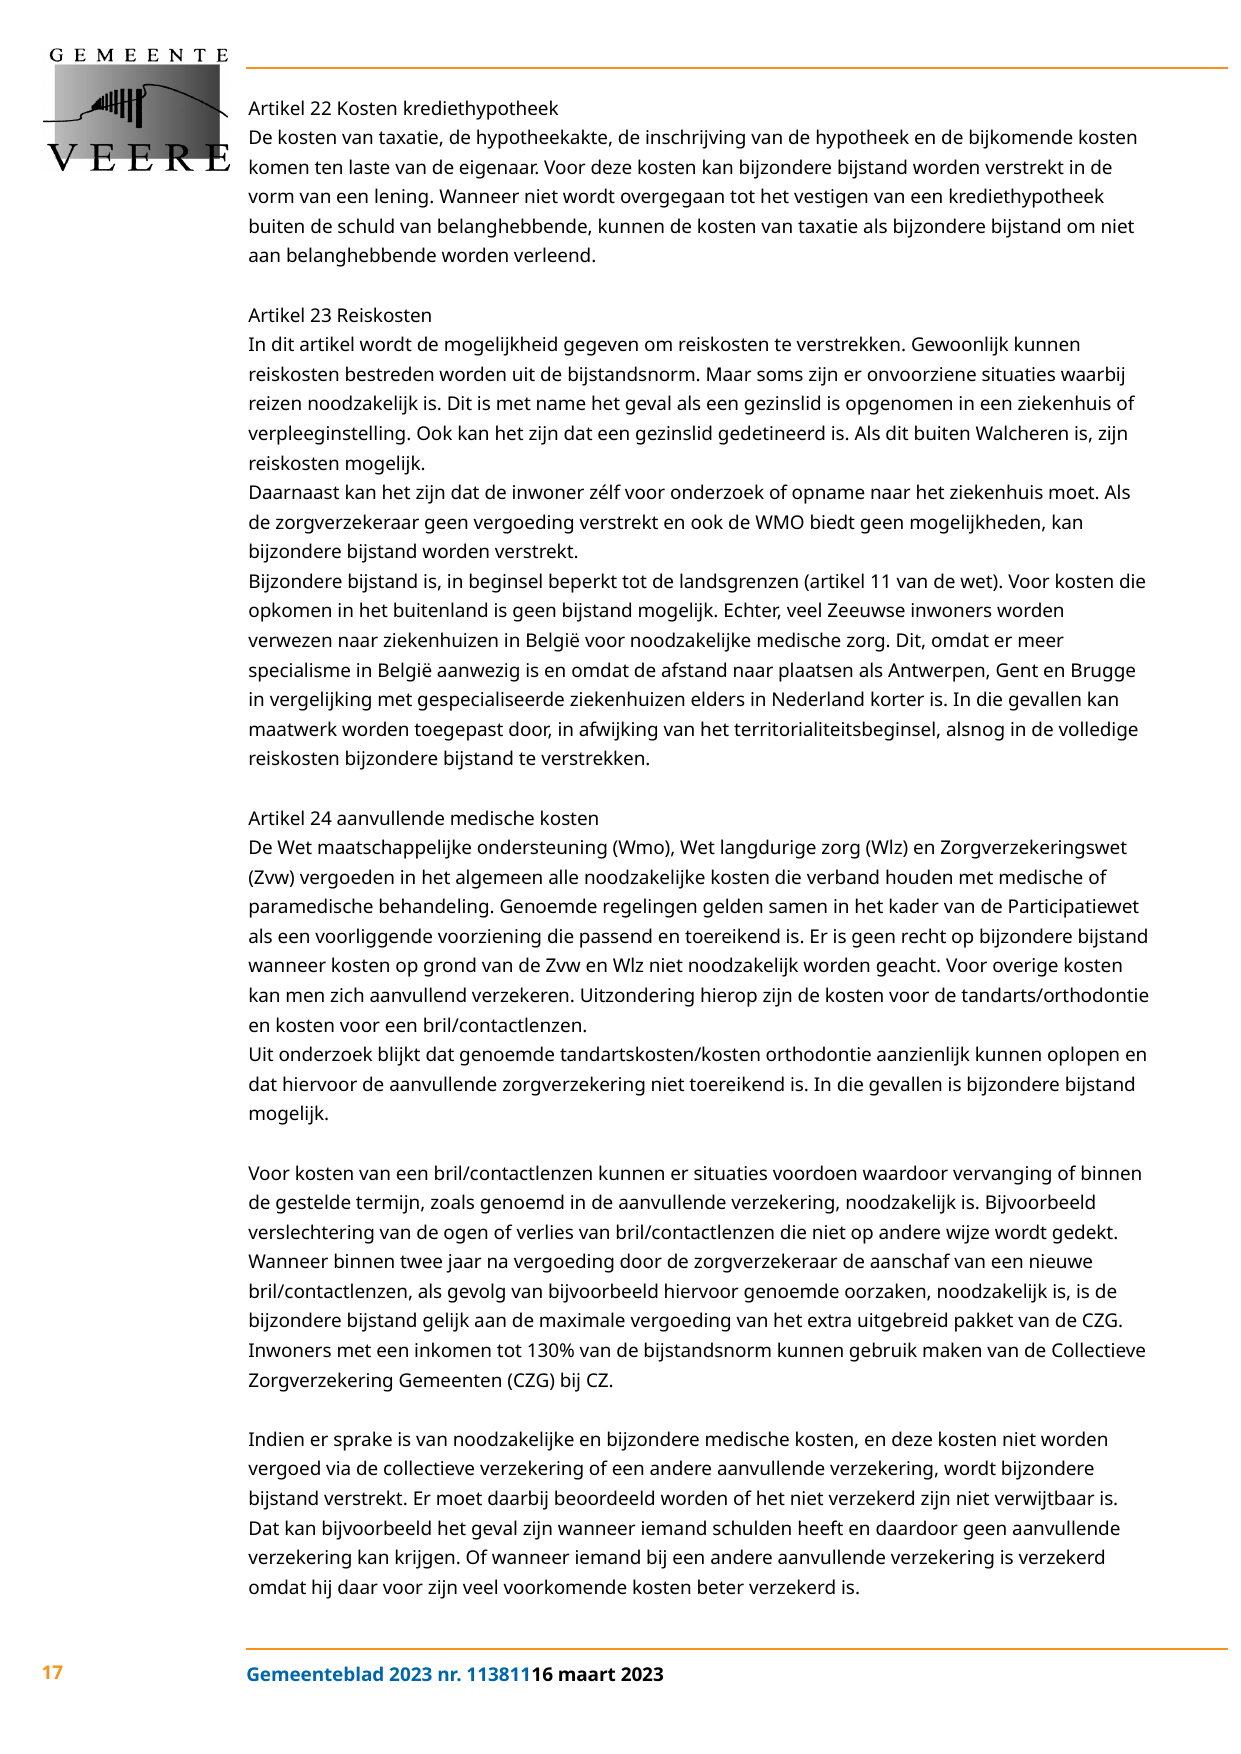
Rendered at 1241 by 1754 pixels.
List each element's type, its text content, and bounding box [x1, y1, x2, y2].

text Artikel 23 Reiskosten [248, 302, 1152, 328]
text In dit artikel wordt de mogelijkheid gegeven om reiskosten te verstrekken. Gewoonlijk kunnen reiskosten bestreden worden uit de bijstandsnorm. Maar soms zijn er onvoorziene situaties waarbij reizen noodzakelijk is. Dit is met name het geval als een gezinslid is opgenomen in een ziekenhuis of verpleeginstelling. Ook kan het zijn dat een gezinslid gedetineerd is. Als dit buiten Walcheren is, zijn reiskosten mogelijk. [248, 331, 1152, 476]
text Indien er sprake is van noodzakelijke en bijzondere medische kosten, en deze kosten niet worden vergoed via de collectieve verzekering of een andere aanvullende verzekering, wordt bijzondere bijstand verstrekt. Er moet daarbij beoordeeld worden of het niet verzekerd zijn niet verwijtbaar is. Dat kan bijvoorbeeld het geval zijn wanneer iemand schulden heeft en daardoor geen aanvullende verzekering kan krijgen. Of wanneer iemand bij een andere aanvullende verzekering is verzekerd omdat hij daar voor zijn veel voorkomende kosten beter verzekerd is. [248, 1426, 1152, 1600]
text Voor kosten van een bril/contactlenzen kunnen er situaties voordoen waardoor vervanging of binnen de gestelde termijn, zoals genoemd in de aanvullende verzekering, noodzakelijk is. Bijvoorbeeld verslechtering van de ogen of verlies van bril/contactlenzen die niet op andere wijze wordt gedekt. Wanneer binnen twee jaar na vergoeding door de zorgverzekeraar de aanschaf van een nieuwe bril/contactlenzen, als gevolg van bijvoorbeeld hiervoor genoemde oorzaken, noodzakelijk is, is de bijzondere bijstand gelijk aan de maximale vergoeding van het extra uitgebreid pakket van de CZG. [248, 1160, 1152, 1333]
text Bijzondere bijstand is, in beginsel beperkt tot de landsgrenzen (artikel 11 van de wet). Voor kosten die opkomen in het buitenland is geen bijstand mogelijk. Echter, veel Zeeuwse inwoners worden verwezen naar ziekenhuizen in België voor noodzakelijke medische zorg. Dit, omdat er meer specialisme in België aanwezig is en omdat de afstand naar plaatsen als Antwerpen, Gent en Brugge in vergelijking met gespecialiseerde ziekenhuizen elders in Nederland korter is. In die gevallen kan maatwerk worden toegepast door, in afwijking van het territorialiteitsbeginsel, alsnog in de volledige reiskosten bijzondere bijstand te verstrekken. [248, 568, 1152, 771]
text De Wet maatschappelijke ondersteuning (Wmo), Wet langdurige zorg (Wlz) en Zorgverzekeringswet (Zvw) vergoeden in het algemeen alle noodzakelijke kosten die verband houden met medische of paramedische behandeling. Genoemde regelingen gelden samen in het kader van de Participatiewet als een voorliggende voorziening die passend en toereikend is. Er is geen recht op bijzondere bijstand wanneer kosten op grond van de Zvw en Wlz niet noodzakelijk worden geacht. Voor overige kosten kan men zich aanvullend verzekeren. Uitzondering hierop zijn de kosten voor de tandarts/orthodontie en kosten voor een bril/contactlenzen. [248, 834, 1152, 1038]
text Artikel 24 aanvullende medische kosten [248, 805, 1152, 831]
text Artikel 22 Kosten krediethypotheek [248, 95, 1152, 121]
text Uit onderzoek blijkt dat genoemde tandartskosten/kosten orthodontie aanzienlijk kunnen oplopen en dat hiervoor de aanvullende zorgverzekering niet toereikend is. In die gevallen is bijzondere bijstand mogelijk. [248, 1041, 1152, 1126]
text Inwoners met een inkomen tot 130% van de bijstandsnorm kunnen gebruik maken van de Collectieve Zorgverzekering Gemeenten (CZG) bij CZ. [248, 1337, 1152, 1393]
picture [41, 47, 231, 172]
text De kosten van taxatie, de hypotheekakte, de inschrijving van de hypotheek en de bijkomende kosten komen ten laste van de eigenaar. Voor deze kosten kan bijzondere bijstand worden verstrekt in de vorm van een lening. Wanneer niet wordt overgegaan tot het vestigen van een krediethypotheek buiten de schuld van belanghebbende, kunnen de kosten van taxatie als bijzondere bijstand om niet aan belanghebbende worden verleend. [248, 124, 1152, 268]
text Daarnaast kan het zijn dat de inwoner zélf voor onderzoek of opname naar het ziekenhuis moet. Als de zorgverzekeraar geen vergoeding verstrekt en ook de WMO biedt geen mogelijkheden, kan bijzondere bijstand worden verstrekt. [248, 479, 1152, 564]
